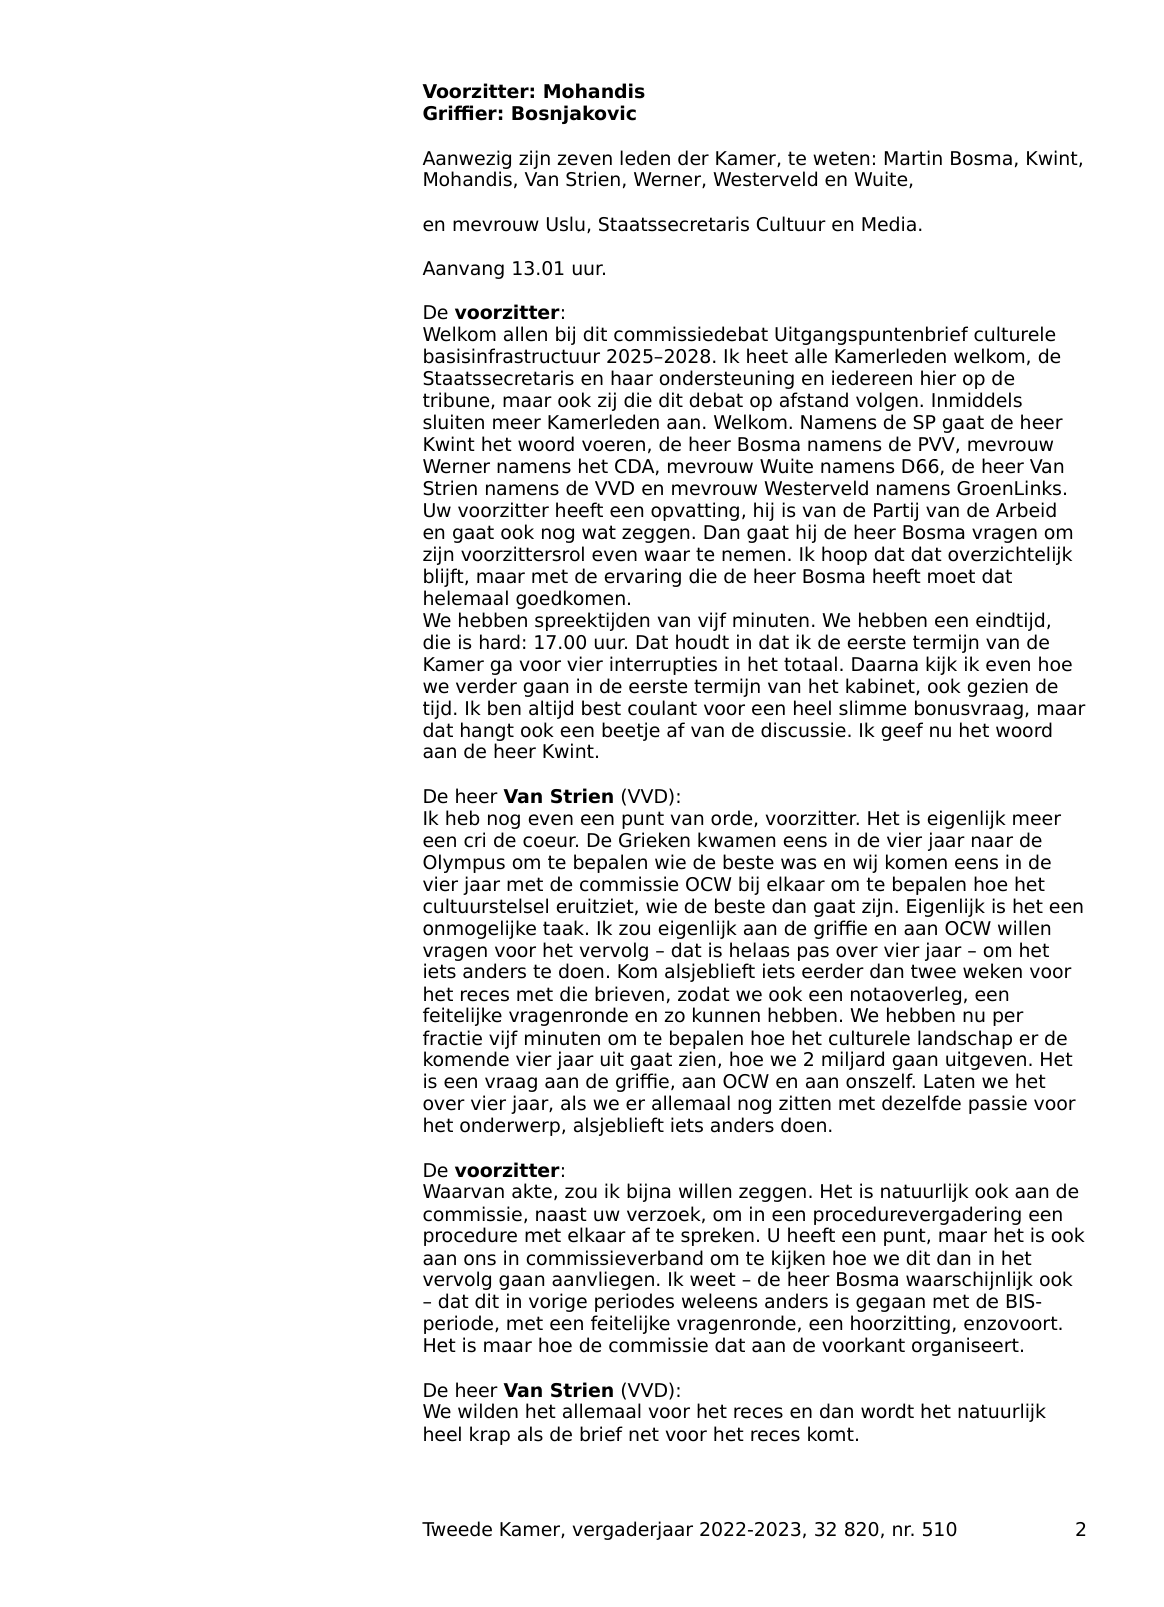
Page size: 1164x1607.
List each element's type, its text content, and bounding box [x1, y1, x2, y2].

text De heer Van Strien (VVD): [422, 1379, 1087, 1401]
text Aanwezig zijn zeven leden der Kamer, te weten: Martin Bosma, Kwint, Mohandis, Van Strien, Werner, Westerveld en Wuite, [422, 147, 1087, 191]
text Ik heb nog even een punt van orde, voorzitter. Het is eigenlijk meer een cri de coeur. De Grieken kwamen eens in de vier jaar naar de Olympus om te bepalen wie de beste was en wij komen eens in de vier jaar met de commissie OCW bij elkaar om te bepalen hoe het cultuurstelsel eruitziet, wie de beste dan gaat zijn. Eigenlijk is het een onmogelijke taak. Ik zou eigenlijk aan de griffie en aan OCW willen vragen voor het vervolg – dat is helaas pas over vier jaar – om het iets anders te doen. Kom alsjeblieft iets eerder dan twee weken voor het reces met die brieven, zodat we ook een notaoverleg, een feitelijke vragenronde en zo kunnen hebben. We hebben nu per fractie vijf minuten om te bepalen hoe het culturele landschap er de komende vier jaar uit gaat zien, hoe we 2 miljard gaan uitgeven. Het is een vraag aan de griffie, aan OCW en aan onszelf. Laten we het over vier jaar, als we er allemaal nog zitten met dezelfde passie voor het onderwerp, alsjeblieft iets anders doen. [422, 808, 1087, 1137]
text We wilden het allemaal voor het reces en dan wordt het natuurlijk heel krap als de brief net voor het reces komt. [422, 1401, 1087, 1445]
text De heer Van Strien (VVD): [422, 786, 1087, 808]
text We hebben spreektijden van vijf minuten. We hebben een eindtijd, die is hard: 17.00 uur. Dat houdt in dat ik de eerste termijn van de Kamer ga voor vier interrupties in het totaal. Daarna kijk ik even hoe we verder gaan in de eerste termijn van het kabinet, ook gezien de tijd. Ik ben altijd best coulant voor een heel slimme bonusvraag, maar dat hangt ook een beetje af van de discussie. Ik geef nu het woord aan de heer Kwint. [422, 609, 1087, 763]
text Griffier: Bosnjakovic [422, 103, 1087, 125]
text De voorzitter: [422, 302, 1087, 324]
text Aanvang 13.01 uur. [422, 258, 1087, 280]
text en mevrouw Uslu, Staatssecretaris Cultuur en Media. [422, 213, 1087, 236]
text Waarvan akte, zou ik bijna willen zeggen. Het is natuurlijk ook aan de commissie, naast uw verzoek, om in een procedurevergadering een procedure met elkaar af te spreken. U heeft een punt, maar het is ook aan ons in commissieverband om te kijken hoe we dit dan in het vervolg gaan aanvliegen. Ik weet – de heer Bosma waarschijnlijk ook – dat dit in vorige periodes weleens anders is gegaan met de BIS-periode, met een feitelijke vragenronde, een hoorzitting, enzovoort. Het is maar hoe de commissie dat aan de voorkant organiseert. [422, 1181, 1087, 1357]
text Welkom allen bij dit commissiedebat Uitgangspuntenbrief culturele basisinfrastructuur 2025–2028. Ik heet alle Kamerleden welkom, de Staatssecretaris en haar ondersteuning en iedereen hier op de tribune, maar ook zij die dit debat op afstand volgen. Inmiddels sluiten meer Kamerleden aan. Welkom. Namens de SP gaat de heer Kwint het woord voeren, de heer Bosma namens de PVV, mevrouw Werner namens het CDA, mevrouw Wuite namens D66, de heer Van Strien namens de VVD en mevrouw Westerveld namens GroenLinks. Uw voorzitter heeft een opvatting, hij is van de Partij van de Arbeid en gaat ook nog wat zeggen. Dan gaat hij de heer Bosma vragen om zijn voorzittersrol even waar te nemen. Ik hoop dat dat overzichtelijk blijft, maar met de ervaring die de heer Bosma heeft moet dat helemaal goedkomen. [422, 324, 1087, 609]
text De voorzitter: [422, 1159, 1087, 1181]
text Voorzitter: Mohandis [422, 81, 1087, 103]
